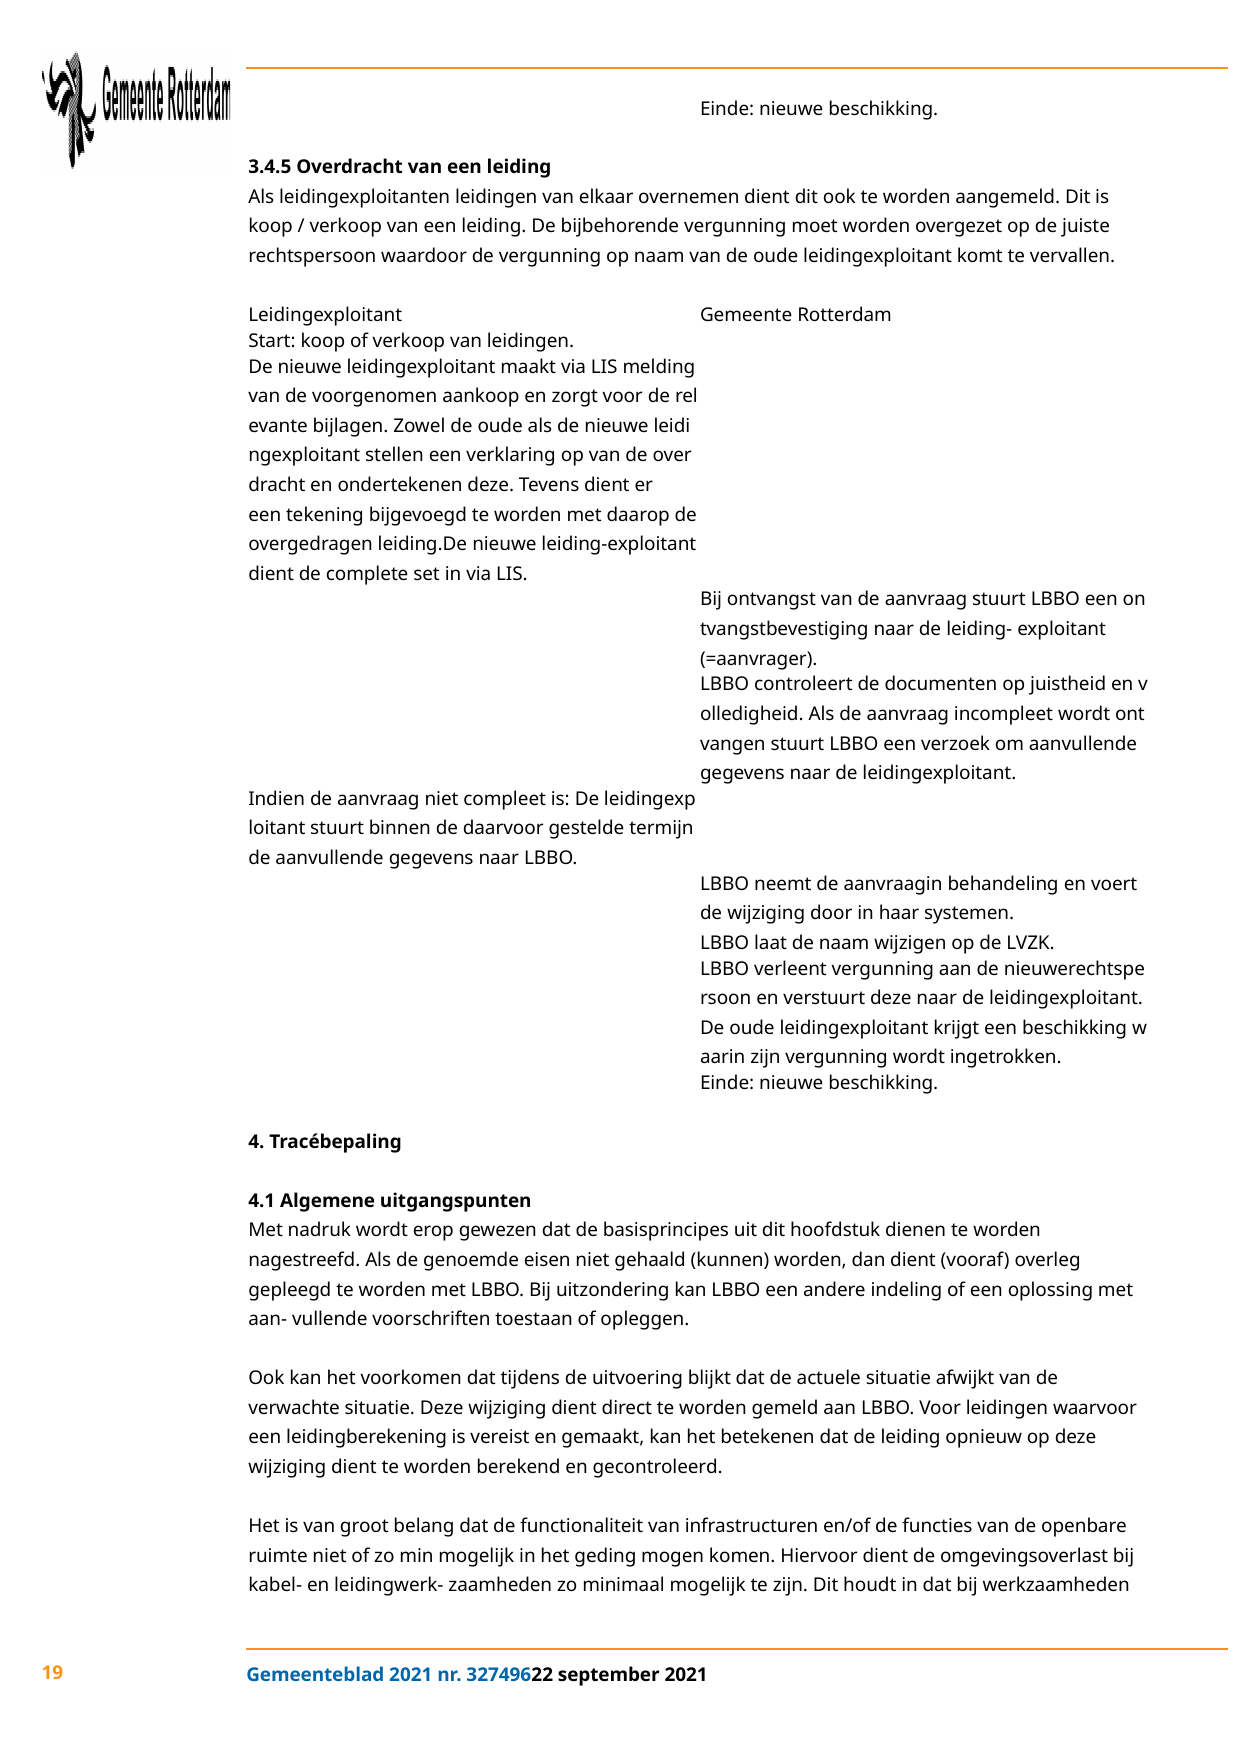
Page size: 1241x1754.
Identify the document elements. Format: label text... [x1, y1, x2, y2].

table_cell Start: koop of verkoop van leidingen. [248, 327, 700, 353]
table_header Leidingexploitant [248, 301, 700, 327]
text 4.1 Algemene uitgangspunten [248, 1187, 1152, 1213]
table_cell [248, 671, 700, 785]
text Ook kan het voorkomen dat tijdens de uitvoering blijkt dat de actuele situatie afwijkt van de verwachte situatie. Deze wijziging dient direct te worden gemeld aan LBBO. Voor leidingen waarvoor een leidingberekening is vereist en gemaakt, kan het betekenen dat de leiding opnieuw op deze wijziging dient te worden berekend en gecontroleerd. [248, 1364, 1152, 1479]
table_cell Einde: nieuwe beschikking. [700, 1069, 1152, 1095]
table_cell [700, 353, 1152, 586]
table_cell LBBO neemt de aanvraagin behandeling en voert de wijziging door in haar systemen. LBBO laat de naam wijzigen op de LVZK. [700, 870, 1152, 955]
text 4. Tracébepaling [248, 1128, 1152, 1153]
table_cell LBBO controleert de documenten op juistheid en volledigheid. Als de aanvraag incompleet wordt ontvangen stuurt LBBO een verzoek om aanvullende gegevens naar de leidingexploitant. [700, 671, 1152, 785]
table_cell [700, 327, 1152, 353]
table_cell De nieuwe leidingexploitant maakt via LIS melding van de voorgenomen aankoop en zorgt voor de relevante bijlagen. Zowel de oude als de nieuwe leidingexploitant stellen een verklaring op van de overdracht en ondertekenen deze. Tevens dient er een tekening bijgevoegd te worden met daarop de overgedragen leiding.De nieuwe leiding-exploitant dient de complete set in via LIS. [248, 353, 700, 586]
text 3.4.5 Overdracht van een leiding [248, 153, 1152, 179]
picture [41, 47, 231, 172]
table_cell [248, 870, 700, 955]
table_cell Bij ontvangst van de aanvraag stuurt LBBO een ontvangstbevestiging naar de leiding- exploitant (=aanvrager). [700, 586, 1152, 671]
table_cell LBBO verleent vergunning aan de nieuwerechtspersoon en verstuurt deze naar de leidingexploitant. De oude leidingexploitant krijgt een beschikking waarin zijn vergunning wordt ingetrokken. [700, 955, 1152, 1069]
text Als leidingexploitanten leidingen van elkaar overnemen dient dit ook te worden aangemeld. Dit is koop / verkoop van een leiding. De bijbehorende vergunning moet worden overgezet op de juiste rechtspersoon waardoor de vergunning op naam van de oude leidingexploitant komt te vervallen. [248, 183, 1152, 268]
table_cell [700, 785, 1152, 870]
table_cell [248, 95, 700, 121]
table_cell Einde: nieuwe beschikking. [700, 95, 1152, 121]
table_header Gemeente Rotterdam [700, 301, 1152, 327]
text Met nadruk wordt erop gewezen dat de basisprincipes uit dit hoofdstuk dienen te worden nagestreefd. Als de genoemde eisen niet gehaald (kunnen) worden, dan dient (vooraf) overleg gepleegd te worden met LBBO. Bij uitzondering kan LBBO een andere indeling of een oplossing met aan- vullende voorschriften toestaan of opleggen. [248, 1217, 1152, 1331]
table_cell [248, 955, 700, 1069]
table_cell [248, 1069, 700, 1095]
table_cell Indien de aanvraag niet compleet is: De leidingexploitant stuurt binnen de daarvoor gestelde termijn de aanvullende gegevens naar LBBO. [248, 785, 700, 870]
table_cell [248, 586, 700, 671]
text Het is van groot belang dat de functionaliteit van infrastructuren en/of de functies van de openbare ruimte niet of zo min mogelijk in het geding mogen komen. Hiervoor dient de omgevingsoverlast bij kabel- en leidingwerk- zaamheden zo minimaal mogelijk te zijn. Dit houdt in dat bij werkzaamheden [248, 1512, 1152, 1597]
